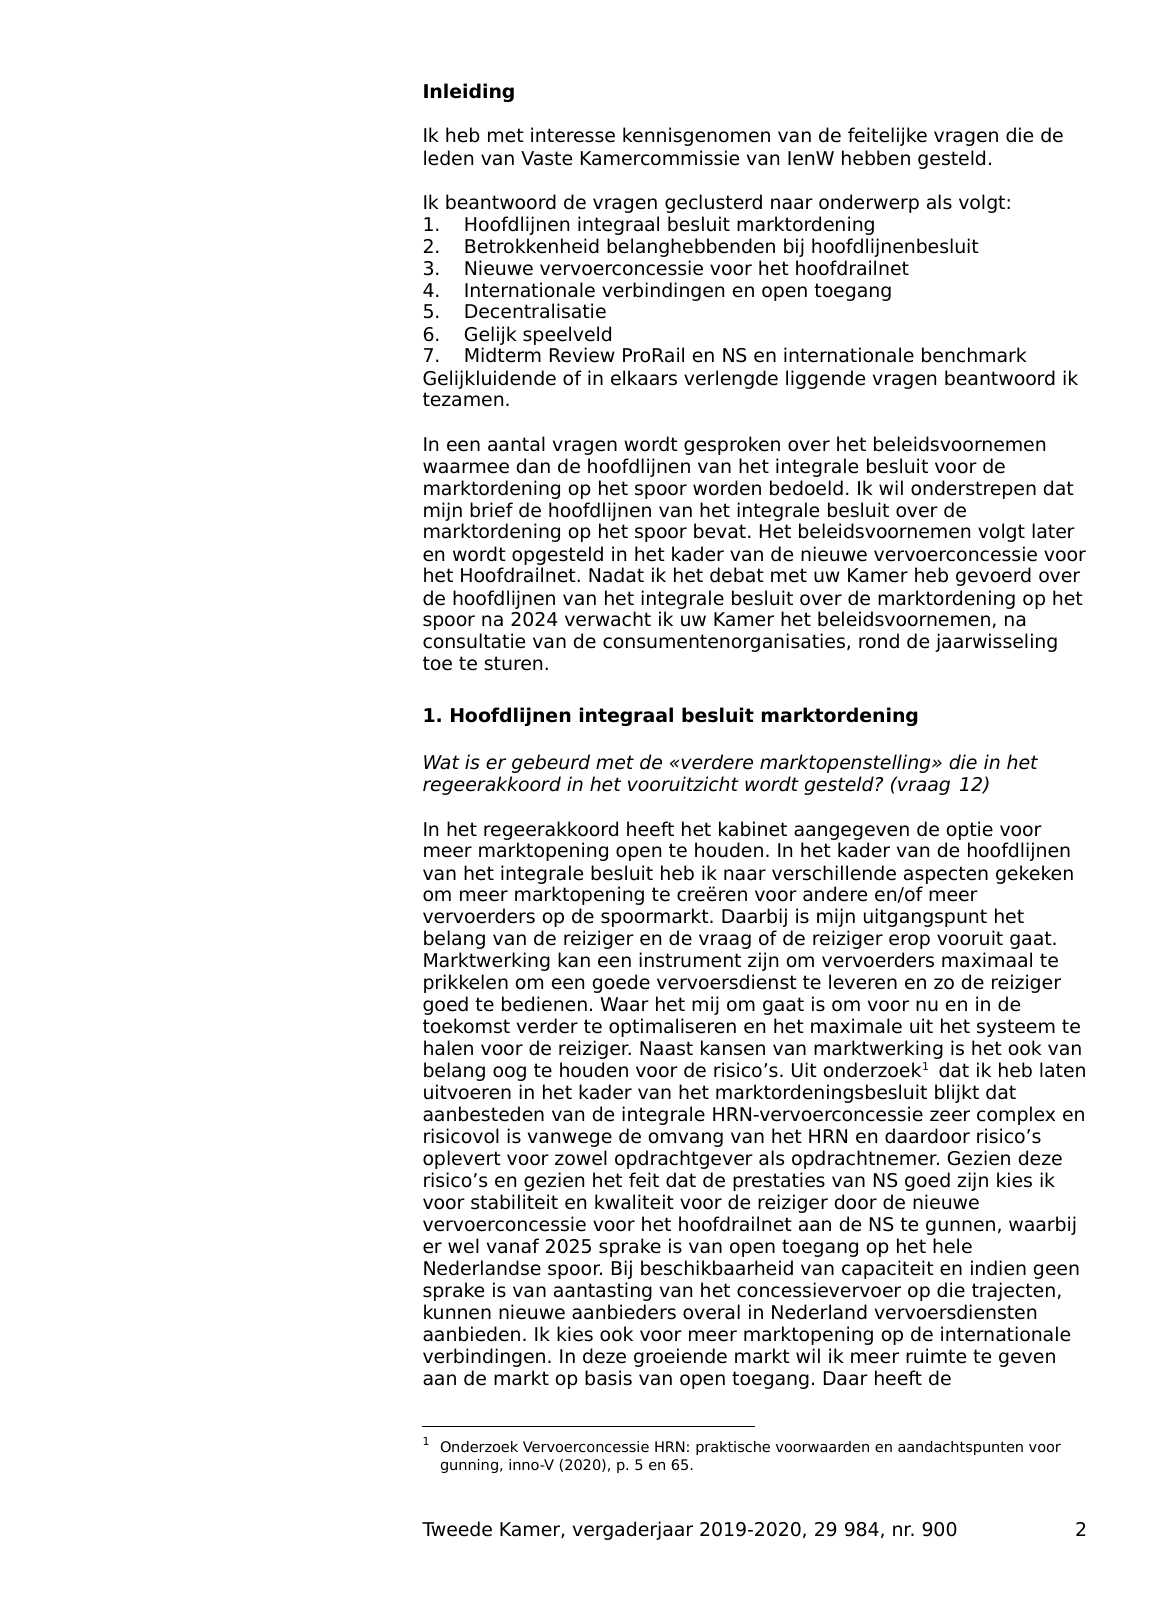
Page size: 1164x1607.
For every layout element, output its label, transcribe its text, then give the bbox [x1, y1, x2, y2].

text Onderzoek Vervoerconcessie HRN: praktische voorwaarden en aandachtspunten voor gunning, inno-V (2020), p. 5 en 65. [422, 1435, 1087, 1474]
text 2. Betrokkenheid belanghebbenden bij hoofdlijnenbesluit [422, 236, 1087, 257]
text Ik beantwoord de vragen geclusterd naar onderwerp als volgt: [422, 192, 1087, 213]
text Wat is er gebeurd met de «verdere marktopenstelling» die in het regeerakkoord in het vooruitzicht wordt gesteld? (vraag 12) [422, 752, 1087, 796]
text 6. Gelijk speelveld [422, 323, 1087, 345]
subtitle Inleiding [422, 81, 1087, 103]
text 7. Midterm Review ProRail en NS en internationale benchmark [422, 345, 1087, 367]
text 1. Hoofdlijnen integraal besluit marktordening [422, 213, 1087, 236]
subtitle 1. Hoofdlijnen integraal besluit marktordening [422, 705, 1087, 727]
text 4. Internationale verbindingen en open toegang [422, 279, 1087, 301]
text 3. Nieuwe vervoerconcessie voor het hoofdrailnet [422, 257, 1087, 279]
text In het regeerakkoord heeft het kabinet aangegeven de optie voor meer marktopening open te houden. In het kader van de hoofdlijnen van het integrale besluit heb ik naar verschillende aspecten gekeken om meer marktopening te creëren voor andere en/of meer vervoerders op de spoormarkt. Daarbij is mijn uitgangspunt het belang van de reiziger en de vraag of de reiziger erop vooruit gaat. Marktwerking kan een instrument zijn om vervoerders maximaal te prikkelen om een goede vervoersdienst te leveren en zo de reiziger goed te bedienen. Waar het mij om gaat is om voor nu en in de toekomst verder te optimaliseren en het maximale uit het systeem te halen voor de reiziger. Naast kansen van marktwerking is het ook van belang oog te houden voor de risico’s. Uit onderzoek dat ik heb laten uitvoeren in het kader van het marktordeningsbesluit blijkt dat aanbesteden van de integrale HRN-vervoerconcessie zeer complex en risicovol is vanwege de omvang van het HRN en daardoor risico’s oplevert voor zowel opdrachtgever als opdrachtnemer. Gezien deze risico’s en gezien het feit dat de prestaties van NS goed zijn kies ik voor stabiliteit en kwaliteit voor de reiziger door de nieuwe vervoerconcessie voor het hoofdrailnet aan de NS te gunnen, waarbij er wel vanaf 2025 sprake is van open toegang op het hele Nederlandse spoor. Bij beschikbaarheid van capaciteit en indien geen sprake is van aantasting van het concessievervoer op die trajecten, kunnen nieuwe aanbieders overal in Nederland vervoersdiensten aanbieden. Ik kies ook voor meer marktopening op de internationale verbindingen. In deze groeiende markt wil ik meer ruimte te geven aan de markt op basis van open toegang. Daar heeft de [422, 818, 1087, 1390]
text 5. Decentralisatie [422, 301, 1087, 323]
text In een aantal vragen wordt gesproken over het beleidsvoornemen waarmee dan de hoofdlijnen van het integrale besluit voor de marktordening op het spoor worden bedoeld. Ik wil onderstrepen dat mijn brief de hoofdlijnen van het integrale besluit over de marktordening op het spoor bevat. Het beleidsvoornemen volgt later en wordt opgesteld in het kader van de nieuwe vervoerconcessie voor het Hoofdrailnet. Nadat ik het debat met uw Kamer heb gevoerd over de hoofdlijnen van het integrale besluit over de marktordening op het spoor na 2024 verwacht ik uw Kamer het beleidsvoornemen, na consultatie van de consumentenorganisaties, rond de jaarwisseling toe te sturen. [422, 433, 1087, 675]
text Gelijkluidende of in elkaars verlengde liggende vragen beantwoord ik tezamen. [422, 367, 1087, 411]
text Ik heb met interesse kennisgenomen van de feitelijke vragen die de leden van Vaste Kamercommissie van IenW hebben gesteld. [422, 125, 1087, 169]
